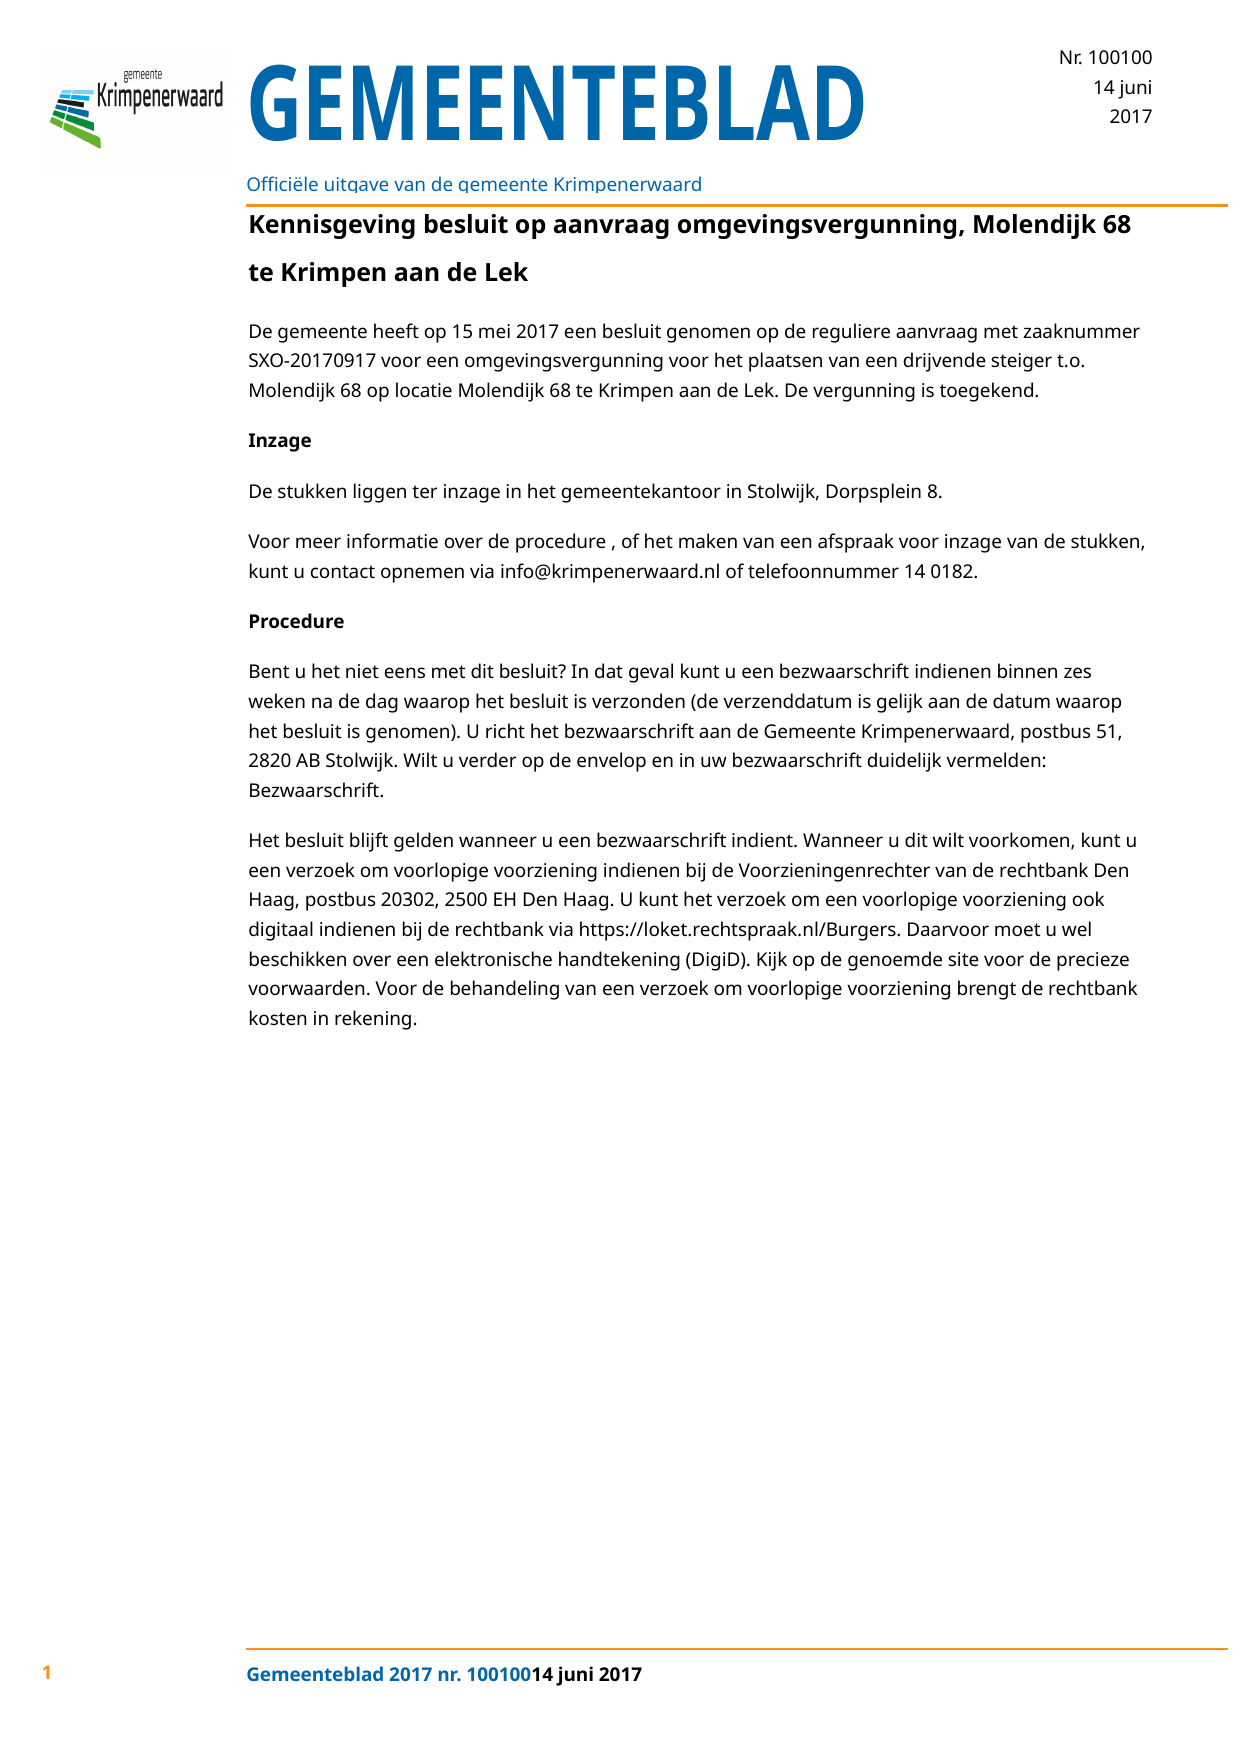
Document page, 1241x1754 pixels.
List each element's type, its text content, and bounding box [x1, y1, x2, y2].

text Kennisgeving besluit op aanvraag omgevingsvergunning, Molendijk 68 te Krimpen aan de Lek [248, 207, 1152, 288]
text Voor meer informatie over de procedure , of het maken van een afspraak voor inzage van de stukken, kunt u contact opnemen via info@krimpenerwaard.nl of telefoonnummer 14 0182. [248, 528, 1152, 584]
text Procedure [248, 608, 1152, 634]
text Het besluit blijft gelden wanneer u een bezwaarschrift indient. Wanneer u dit wilt voorkomen, kunt u een verzoek om voorlopige voorziening indienen bij de Voorzieningenrechter van de rechtbank Den Haag, postbus 20302, 2500 EH Den Haag. U kunt het verzoek om een voorlopige voorziening ook digitaal indienen bij de rechtbank via https://loket.rechtspraak.nl/Burgers. Daarvoor moet u wel beschikken over een elektronische handtekening (DigiD). Kijk op de genoemde site voor de precieze voorwaarden. Voor de behandeling van een verzoek om voorlopige voorziening brengt de rechtbank kosten in rekening. [248, 827, 1152, 1031]
text Inzage [248, 427, 1152, 453]
text Bent u het niet eens met dit besluit? In dat geval kunt u een bezwaarschrift indienen binnen zes weken na de dag waarop het besluit is verzonden (de verzenddatum is gelijk aan de datum waarop het besluit is genomen). U richt het bezwaarschrift aan de Gemeente Krimpenerwaard, postbus 51, 2820 AB Stolwijk. Wilt u verder op de envelop en in uw bezwaarschrift duidelijk vermelden: Bezwaarschrift. [248, 659, 1152, 803]
picture [41, 47, 231, 172]
text De gemeente heeft op 15 mei 2017 een besluit genomen op de reguliere aanvraag met zaaknummer SXO-20170917 voor een omgevingsvergunning voor het plaatsen van een drijvende steiger t.o. Molendijk 68 op locatie Molendijk 68 te Krimpen aan de Lek. De vergunning is toegekend. [248, 318, 1152, 403]
text De stukken liggen ter inzage in het gemeentekantoor in Stolwijk, Dorpsplein 8. [248, 478, 1152, 504]
